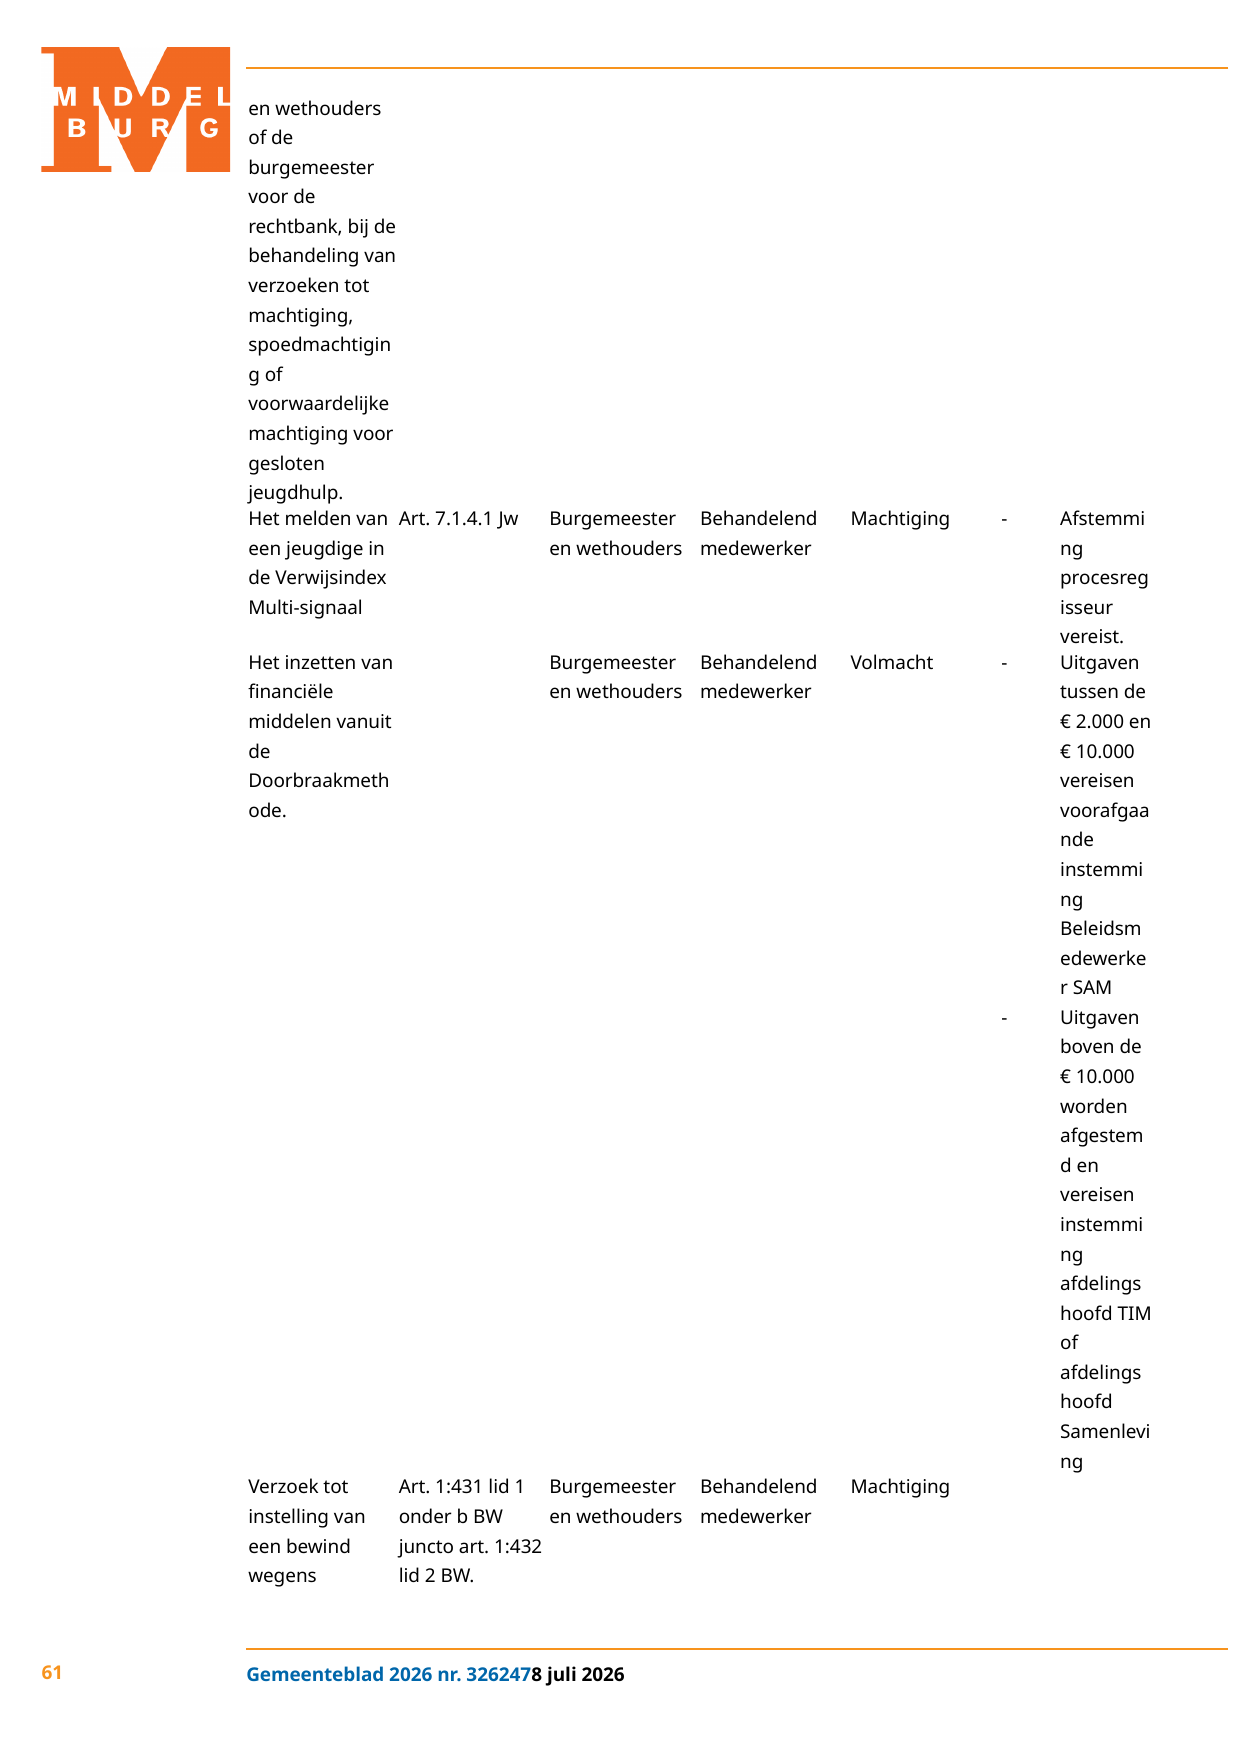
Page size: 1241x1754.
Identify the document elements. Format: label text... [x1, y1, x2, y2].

table_cell Behandelend medewerker [700, 505, 850, 649]
table_cell [549, 95, 700, 505]
table_cell Uitgaven tussen de € 2.000 en € 10.000 vereisen voorafgaande instemming Beleidsmedewerker SAM Uitgaven boven de € 10.000 worden afgestemd en vereisen instemming afdelingshoofd TIM of afdelingshoofd Samenleving [1001, 649, 1152, 1474]
table_cell Machtiging [850, 505, 1001, 649]
table_cell Art. 1:431 lid 1 onder b BW juncto art. 1:432 lid 2 BW. [399, 1474, 549, 1588]
table_cell Behandelend medewerker [700, 1474, 850, 1588]
table_cell Burgemeester en wethouders [549, 505, 700, 649]
table_cell Afstemming procesregisseur vereist. [1001, 505, 1152, 649]
table_cell Art. 7.1.4.1 Jw [399, 505, 549, 649]
table_cell Verzoek tot instelling van een bewind wegens [248, 1474, 398, 1588]
table_cell [850, 95, 1001, 505]
table_cell Volmacht [850, 649, 1001, 1474]
table_cell Het inzetten van financiële middelen vanuit de Doorbraakmethode. [248, 649, 398, 1474]
table_cell Machtiging [850, 1474, 1001, 1588]
table_cell Burgemeester en wethouders [549, 649, 700, 1474]
table_cell Het melden van een jeugdige in de Verwijsindex Multi-signaal [248, 505, 398, 649]
table_cell [399, 649, 549, 1474]
table_cell Behandelend medewerker [700, 649, 850, 1474]
table_cell [1001, 95, 1152, 505]
picture [41, 47, 231, 172]
table_cell Burgemeester en wethouders [549, 1474, 700, 1588]
table_cell en wethouders of de burgemeester voor de rechtbank, bij de behandeling van verzoeken tot machtiging, spoedmachtiging of voorwaardelijke machtiging voor gesloten jeugdhulp. [248, 95, 398, 505]
table_cell [700, 95, 850, 505]
table_cell [399, 95, 549, 505]
table_cell [1001, 1474, 1152, 1588]
